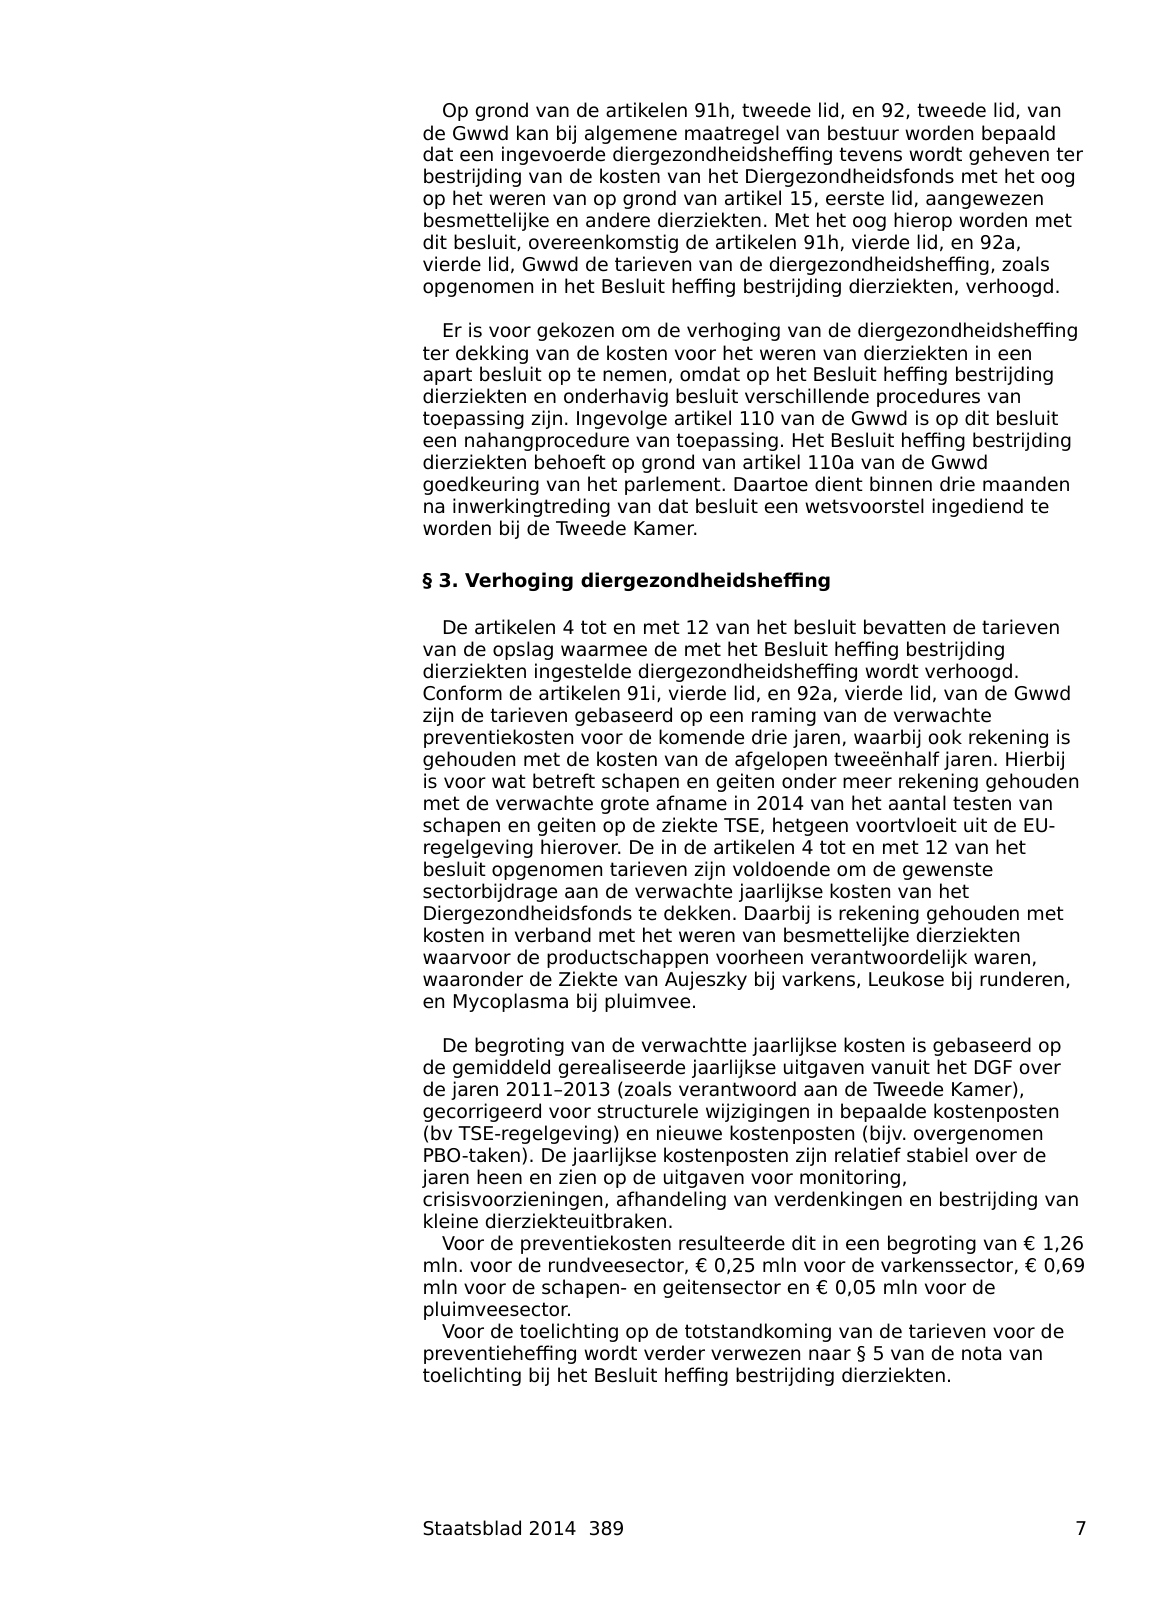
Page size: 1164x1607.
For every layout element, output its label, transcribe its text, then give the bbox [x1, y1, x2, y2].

text De artikelen 4 tot en met 12 van het besluit bevatten de tarieven van de opslag waarmee de met het Besluit heffing bestrijding dierziekten ingestelde diergezondheidsheffing wordt verhoogd. Conform de artikelen 91i, vierde lid, en 92a, vierde lid, van de Gwwd zijn de tarieven gebaseerd op een raming van de verwachte preventiekosten voor de komende drie jaren, waarbij ook rekening is gehouden met de kosten van de afgelopen tweeënhalf jaren. Hierbij is voor wat betreft schapen en geiten onder meer rekening gehouden met de verwachte grote afname in 2014 van het aantal testen van schapen en geiten op de ziekte TSE, hetgeen voortvloeit uit de EU-regelgeving hierover. De in de artikelen 4 tot en met 12 van het besluit opgenomen tarieven zijn voldoende om de gewenste sectorbijdrage aan de verwachte jaarlijkse kosten van het Diergezondheidsfonds te dekken. Daarbij is rekening gehouden met kosten in verband met het weren van besmettelijke dierziekten waarvoor de productschappen voorheen verantwoordelijk waren, waaronder de Ziekte van Aujeszky bij varkens, Leukose bij runderen, en Mycoplasma bij pluimvee. [422, 617, 1087, 1013]
text De begroting van de verwachtte jaarlijkse kosten is gebaseerd op de gemiddeld gerealiseerde jaarlijkse uitgaven vanuit het DGF over de jaren 2011–2013 (zoals verantwoord aan de Tweede Kamer), gecorrigeerd voor structurele wijzigingen in bepaalde kostenposten (bv TSE-regelgeving) en nieuwe kostenposten (bijv. overgenomen PBO-taken). De jaarlijkse kostenposten zijn relatief stabiel over de jaren heen en zien op de uitgaven voor monitoring, crisisvoorzieningen, afhandeling van verdenkingen en bestrijding van kleine dierziekteuitbraken. [422, 1035, 1087, 1233]
text Voor de toelichting op de totstandkoming van de tarieven voor de preventieheffing wordt verder verwezen naar § 5 van de nota van toelichting bij het Besluit heffing bestrijding dierziekten. [422, 1321, 1087, 1387]
text Op grond van de artikelen 91h, tweede lid, en 92, tweede lid, van de Gwwd kan bij algemene maatregel van bestuur worden bepaald dat een ingevoerde diergezondheidsheffing tevens wordt geheven ter bestrijding van de kosten van het Diergezondheidsfonds met het oog op het weren van op grond van artikel 15, eerste lid, aangewezen besmettelijke en andere dierziekten. Met het oog hierop worden met dit besluit, overeenkomstig de artikelen 91h, vierde lid, en 92a, vierde lid, Gwwd de tarieven van de diergezondheidsheffing, zoals opgenomen in het Besluit heffing bestrijding dierziekten, verhoogd. [422, 100, 1087, 298]
subtitle § 3. Verhoging diergezondheidsheffing [422, 570, 1087, 592]
text Er is voor gekozen om de verhoging van de diergezondheidsheffing ter dekking van de kosten voor het weren van dierziekten in een apart besluit op te nemen, omdat op het Besluit heffing bestrijding dierziekten en onderhavig besluit verschillende procedures van toepassing zijn. Ingevolge artikel 110 van de Gwwd is op dit besluit een nahangprocedure van toepassing. Het Besluit heffing bestrijding dierziekten behoeft op grond van artikel 110a van de Gwwd goedkeuring van het parlement. Daartoe dient binnen drie maanden na inwerkingtreding van dat besluit een wetsvoorstel ingediend te worden bij de Tweede Kamer. [422, 320, 1087, 540]
text Voor de preventiekosten resulteerde dit in een begroting van € 1,26 mln. voor de rundveesector, € 0,25 mln voor de varkenssector, € 0,69 mln voor de schapen- en geitensector en € 0,05 mln voor de pluimveesector. [422, 1233, 1087, 1321]
